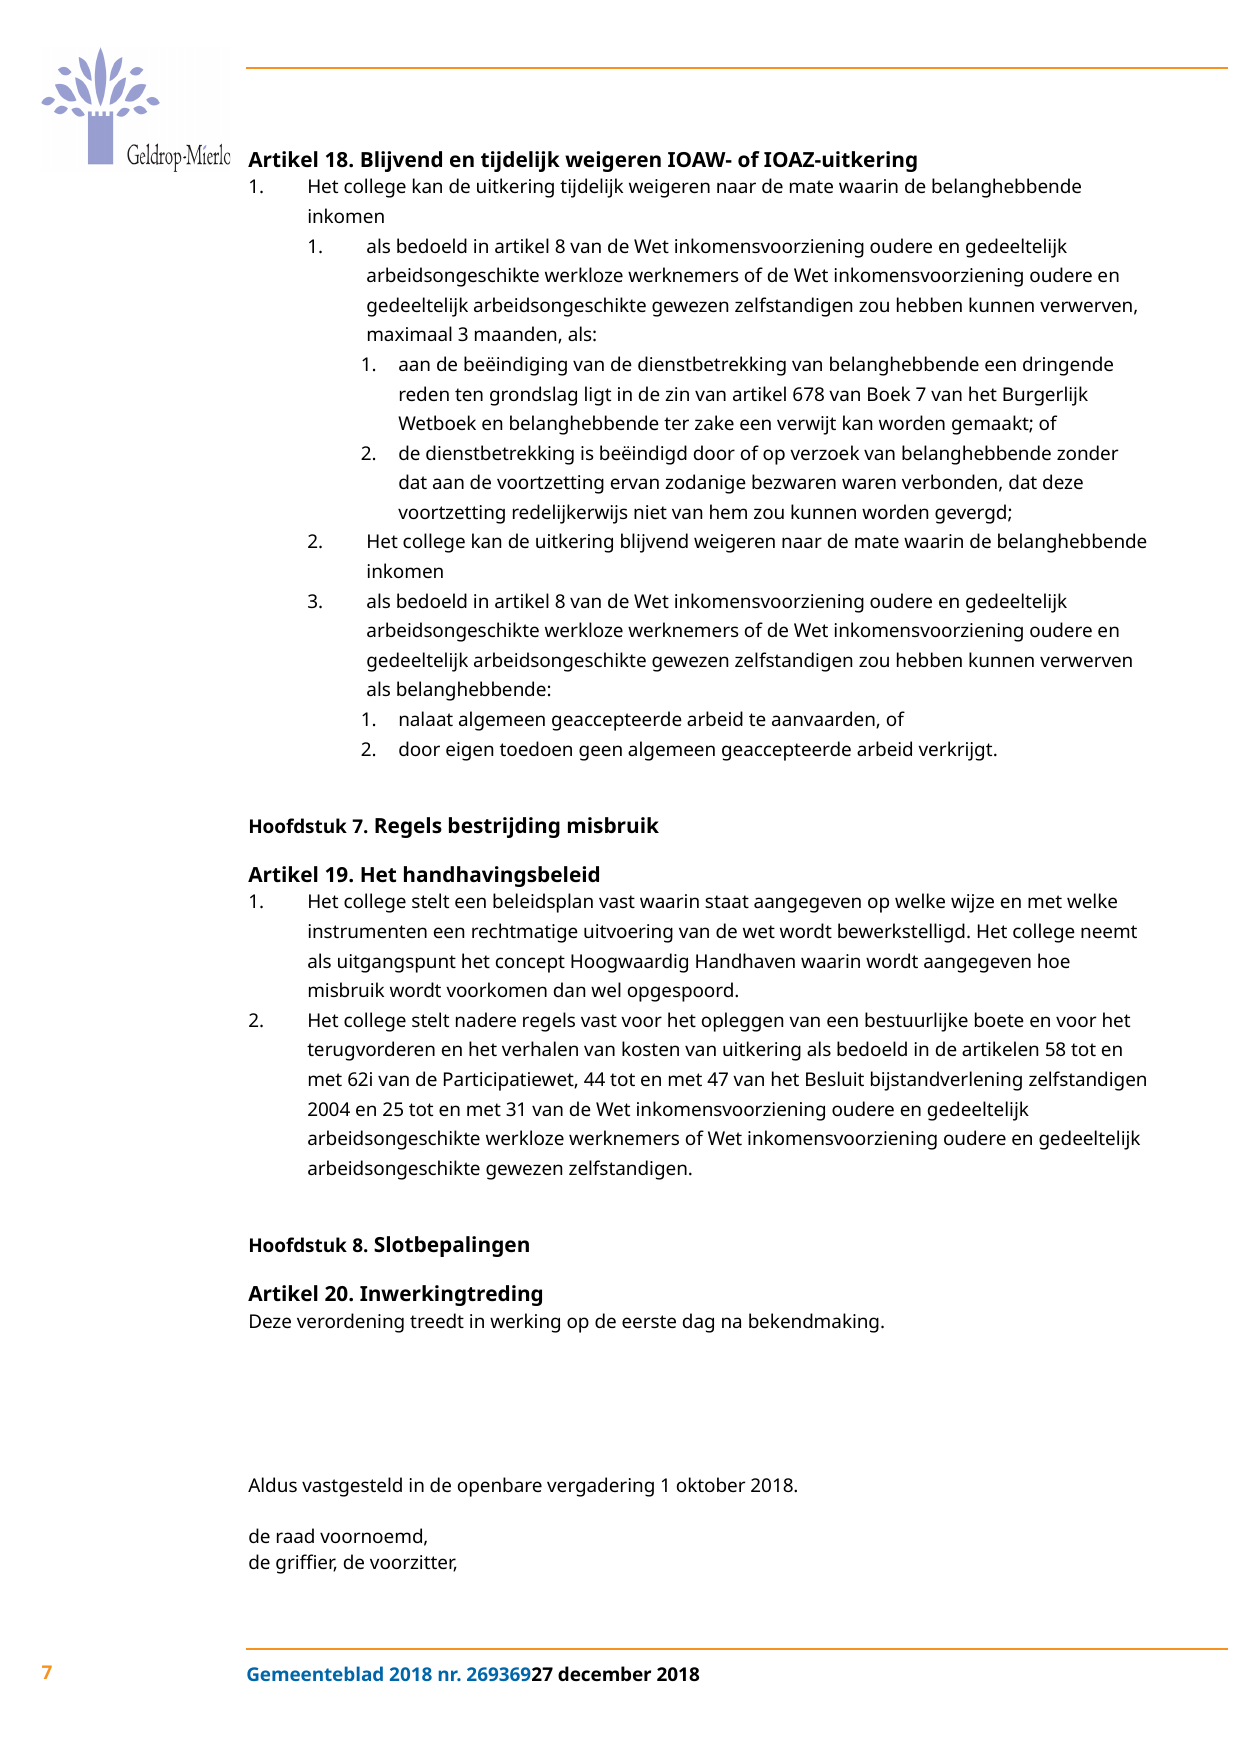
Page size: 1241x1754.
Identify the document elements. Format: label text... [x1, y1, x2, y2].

text Aldus vastgesteld in de openbare vergadering 1 oktober 2018. [248, 1472, 1152, 1497]
list Het college kan de uitkering tijdelijk weigeren naar de mate waarin de belanghebbende inkomen [248, 174, 1152, 229]
list als bedoeld in artikel 8 van de Wet inkomensvoorziening oudere en gedeeltelijk arbeidsongeschikte werkloze werknemers of de Wet inkomensvoorziening oudere en gedeeltelijk arbeidsongeschikte gewezen zelfstandigen zou hebben kunnen verwerven, maximaal 3 maanden, als: [307, 233, 1152, 347]
list Het college kan de uitkering blijvend weigeren naar de mate waarin de belanghebbende inkomen [307, 529, 1152, 584]
text Hoofdstuk 8. Slotbepalingen [248, 1230, 1152, 1258]
list Het college stelt nadere regels vast voor het opleggen van een bestuurlijke boete en voor het terugvorderen en het verhalen van kosten van uitkering als bedoeld in de artikelen 58 tot en met 62i van de Participatiewet, 44 tot en met 47 van het Besluit bijstandverlening zelfstandigen 2004 en 25 tot en met 31 van de Wet inkomensvoorziening oudere en gedeeltelijk arbeidsongeschikte werkloze werknemers of Wet inkomensvoorziening oudere en gedeeltelijk arbeidsongeschikte gewezen zelfstandigen. [248, 1007, 1152, 1181]
list als bedoeld in artikel 8 van de Wet inkomensvoorziening oudere en gedeeltelijk arbeidsongeschikte werkloze werknemers of de Wet inkomensvoorziening oudere en gedeeltelijk arbeidsongeschikte gewezen zelfstandigen zou hebben kunnen verwerven als belanghebbende: [307, 588, 1152, 702]
list aan de beëindiging van de dienstbetrekking van belanghebbende een dringende reden ten grondslag ligt in de zin van artikel 678 van Boek 7 van het Burgerlijk Wetboek en belanghebbende ter zake een verwijt kan worden gemaakt; of [361, 351, 1152, 436]
list nalaat algemeen geaccepteerde arbeid te aanvaarden, of [361, 706, 1152, 732]
text Deze verordening treedt in werking op de eerste dag na bekendmaking. [248, 1308, 1152, 1333]
list door eigen toedoen geen algemeen geaccepteerde arbeid verkrijgt. [361, 736, 1152, 761]
list de dienstbetrekking is beëindigd door of op verzoek van belanghebbende zonder dat aan de voortzetting ervan zodanige bezwaren waren verbonden, dat deze voortzetting redelijkerwijs niet van hem zou kunnen worden gevergd; [361, 440, 1152, 525]
text Artikel 20. Inwerkingtreding [248, 1279, 1152, 1308]
text Hoofdstuk 7. Regels bestrijding misbruik [248, 811, 1152, 839]
text Artikel 18. Blijvend en tijdelijk weigeren IOAW- of IOAZ-uitkering [248, 145, 1152, 174]
picture [41, 47, 231, 172]
text de griffier, de voorzitter, [248, 1549, 1152, 1575]
text de raad voornoemd, [248, 1523, 1152, 1549]
text Artikel 19. Het handhavingsbeleid [248, 860, 1152, 889]
list Het college stelt een beleidsplan vast waarin staat aangegeven op welke wijze en met welke instrumenten een rechtmatige uitvoering van de wet wordt bewerkstelligd. Het college neemt als uitgangspunt het concept Hoogwaardig Handhaven waarin wordt aangegeven hoe misbruik wordt voorkomen dan wel opgespoord. [248, 889, 1152, 1003]
